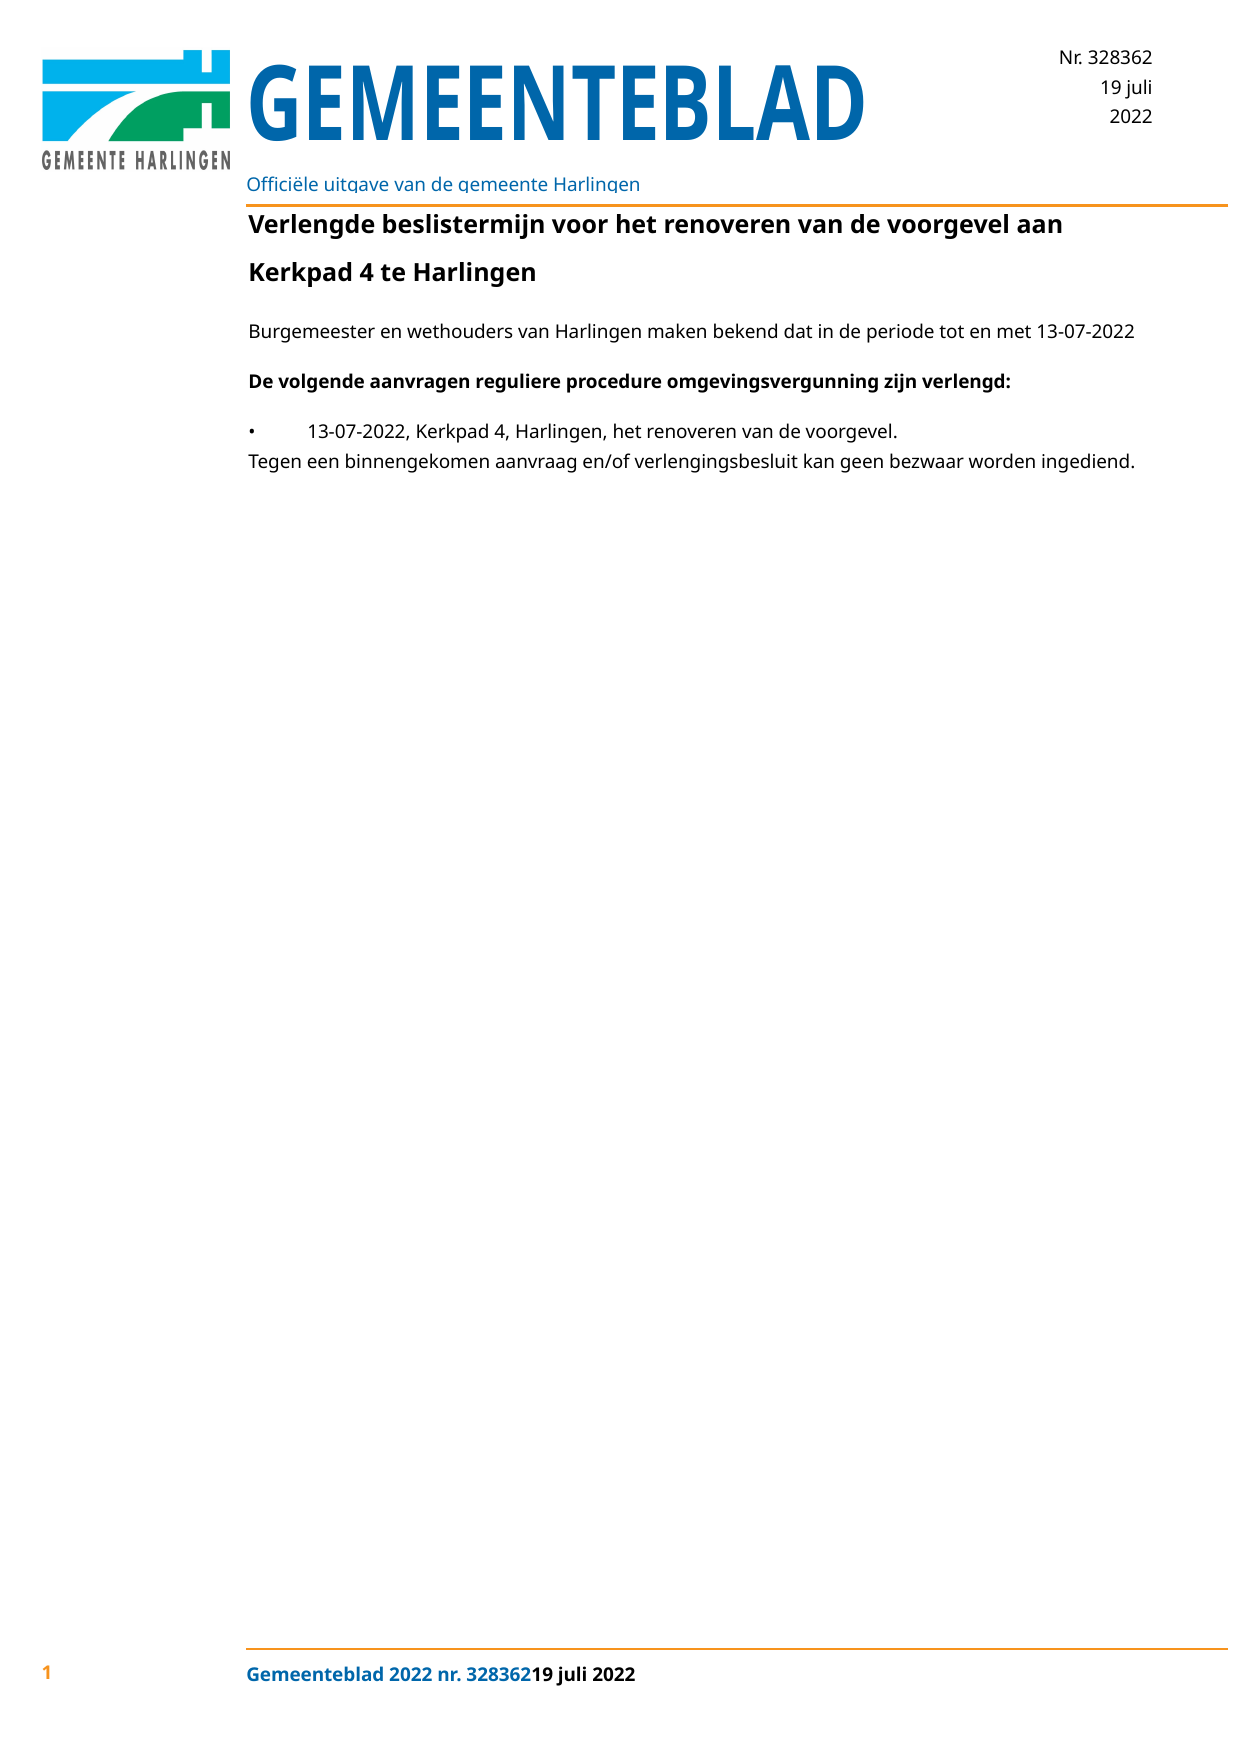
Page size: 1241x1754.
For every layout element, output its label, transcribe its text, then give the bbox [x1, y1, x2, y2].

text Verlengde beslistermijn voor het renoveren van de voorgevel aan Kerkpad 4 te Harlingen [248, 207, 1152, 288]
picture [41, 47, 231, 172]
text De volgende aanvragen reguliere procedure omgevingsvergunning zijn verlengd: [248, 368, 1152, 394]
text Burgemeester en wethouders van Harlingen maken bekend dat in de periode tot en met 13-07-2022 [248, 318, 1152, 344]
text Tegen een binnengekomen aanvraag en/of verlengingsbesluit kan geen bezwaar worden ingediend. [248, 448, 1152, 474]
list 13-07-2022, Kerkpad 4, Harlingen, het renoveren van de voorgevel. [248, 419, 1152, 444]
